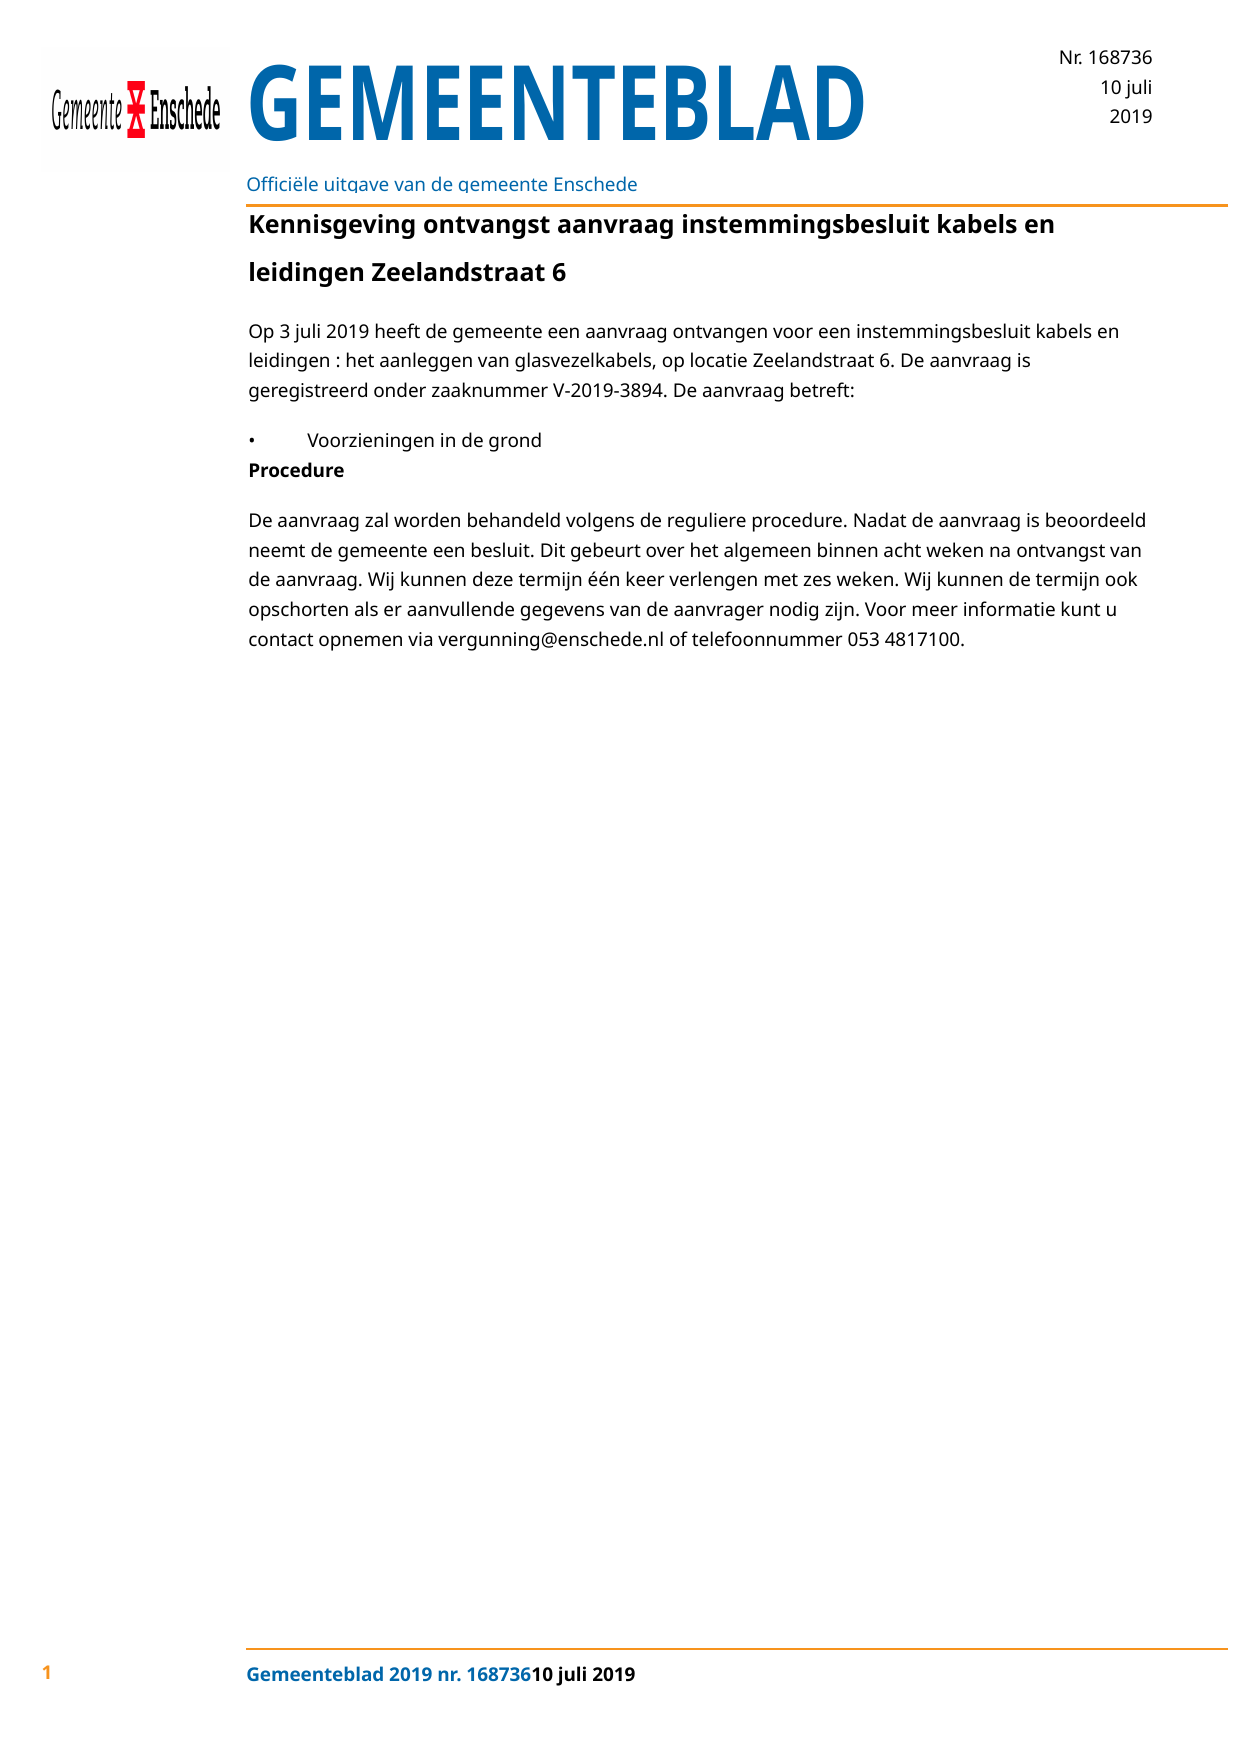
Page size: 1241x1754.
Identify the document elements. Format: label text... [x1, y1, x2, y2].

text Kennisgeving ontvangst aanvraag instemmingsbesluit kabels en leidingen Zeelandstraat 6 [248, 207, 1152, 288]
picture [41, 47, 231, 172]
list Voorzieningen in de grond [248, 427, 1152, 453]
text De aanvraag zal worden behandeld volgens de reguliere procedure. Nadat de aanvraag is beoordeeld neemt de gemeente een besluit. Dit gebeurt over het algemeen binnen acht weken na ontvangst van de aanvraag. Wij kunnen deze termijn één keer verlengen met zes weken. Wij kunnen de termijn ook opschorten als er aanvullende gegevens van de aanvrager nodig zijn. Voor meer informatie kunt u contact opnemen via vergunning@enschede.nl of telefoonnummer 053 4817100. [248, 507, 1152, 652]
text Procedure [248, 457, 1152, 483]
text Op 3 juli 2019 heeft de gemeente een aanvraag ontvangen voor een instemmingsbesluit kabels en leidingen : het aanleggen van glasvezelkabels, op locatie Zeelandstraat 6. De aanvraag is geregistreerd onder zaaknummer V-2019-3894. De aanvraag betreft: [248, 318, 1152, 403]
